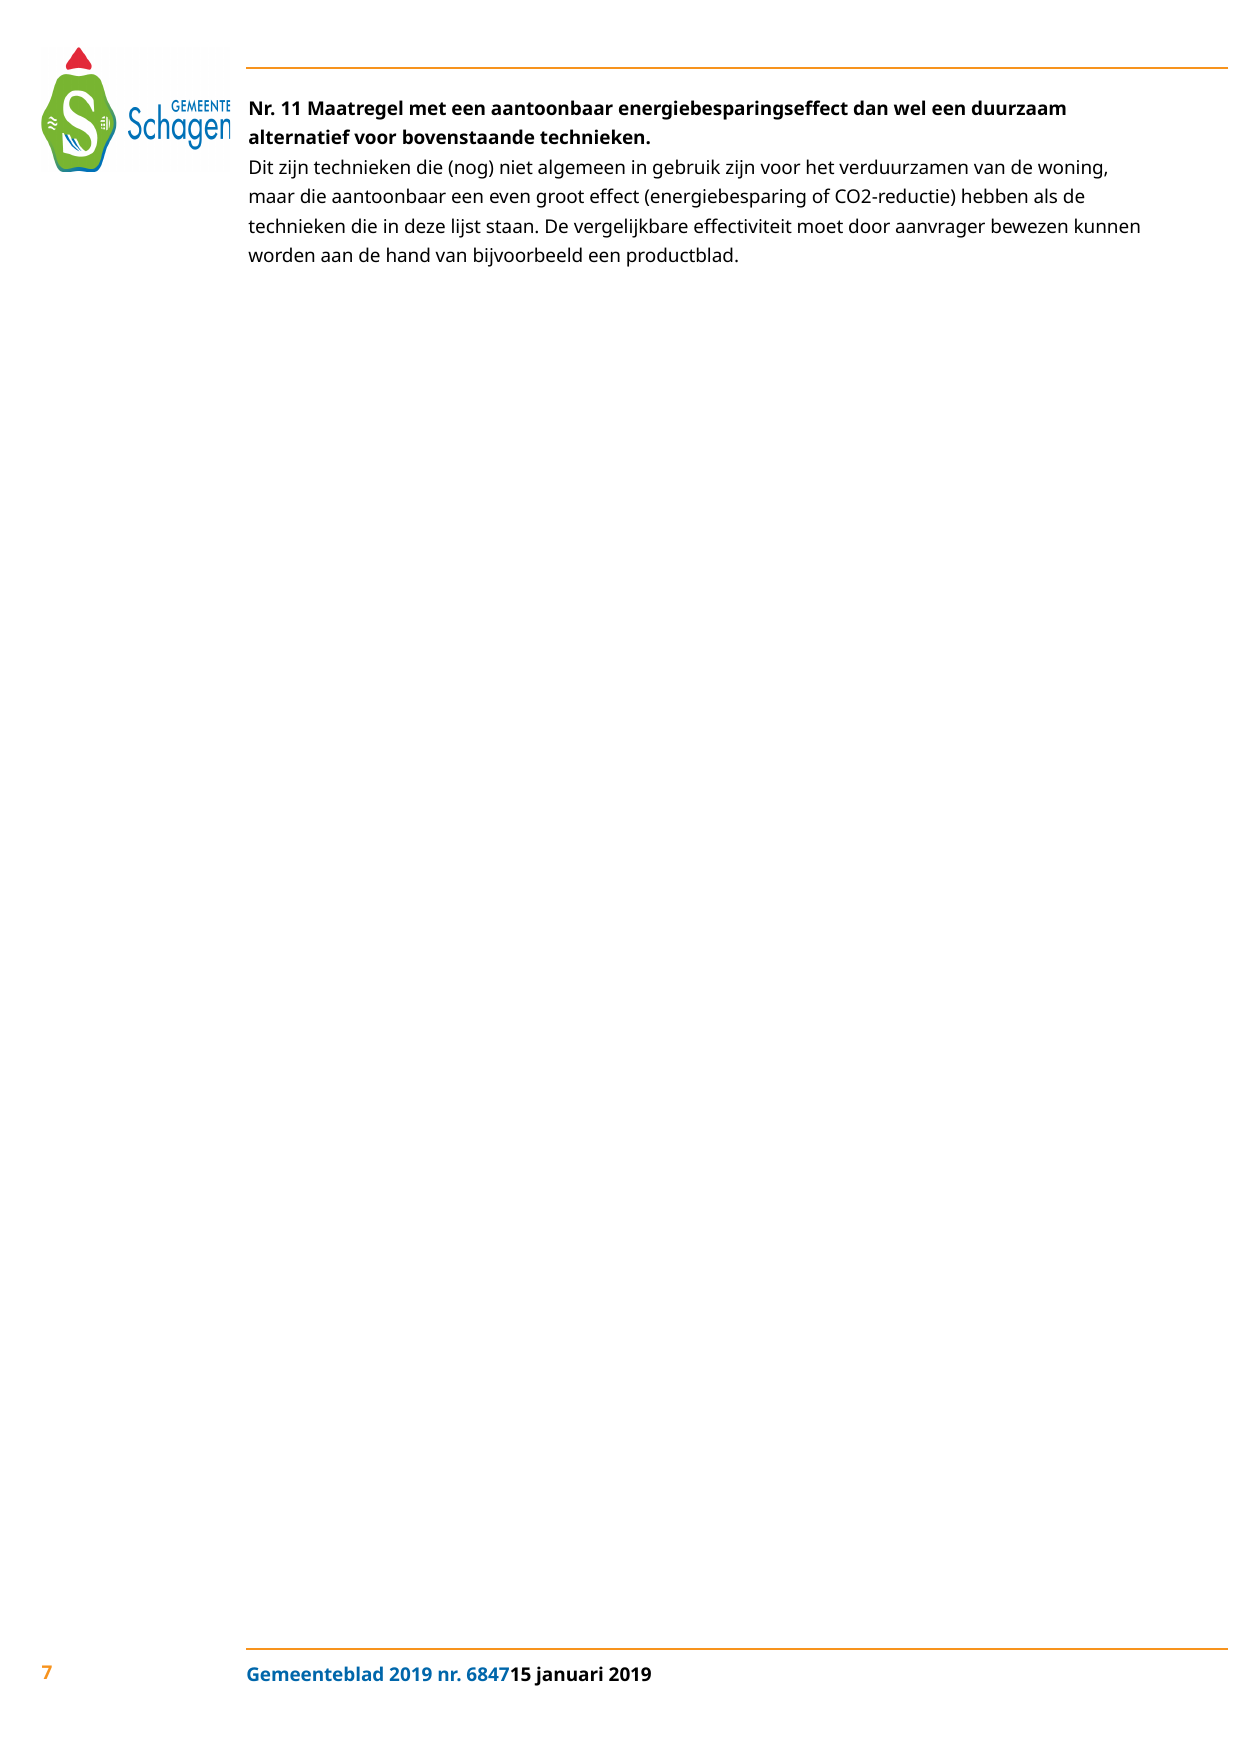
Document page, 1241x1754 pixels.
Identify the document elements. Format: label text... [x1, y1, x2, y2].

picture [41, 47, 231, 172]
text Dit zijn technieken die (nog) niet algemeen in gebruik zijn voor het verduurzamen van de woning, maar die aantoonbaar een even groot effect (energiebesparing of CO2-reductie) hebben als de technieken die in deze lijst staan. De vergelijkbare effectiviteit moet door aanvrager bewezen kunnen worden aan de hand van bijvoorbeeld een productblad. [248, 154, 1152, 268]
text Nr. 11 Maatregel met een aantoonbaar energiebesparingseffect dan wel een duurzaam alternatief voor bovenstaande technieken. [248, 95, 1152, 150]
